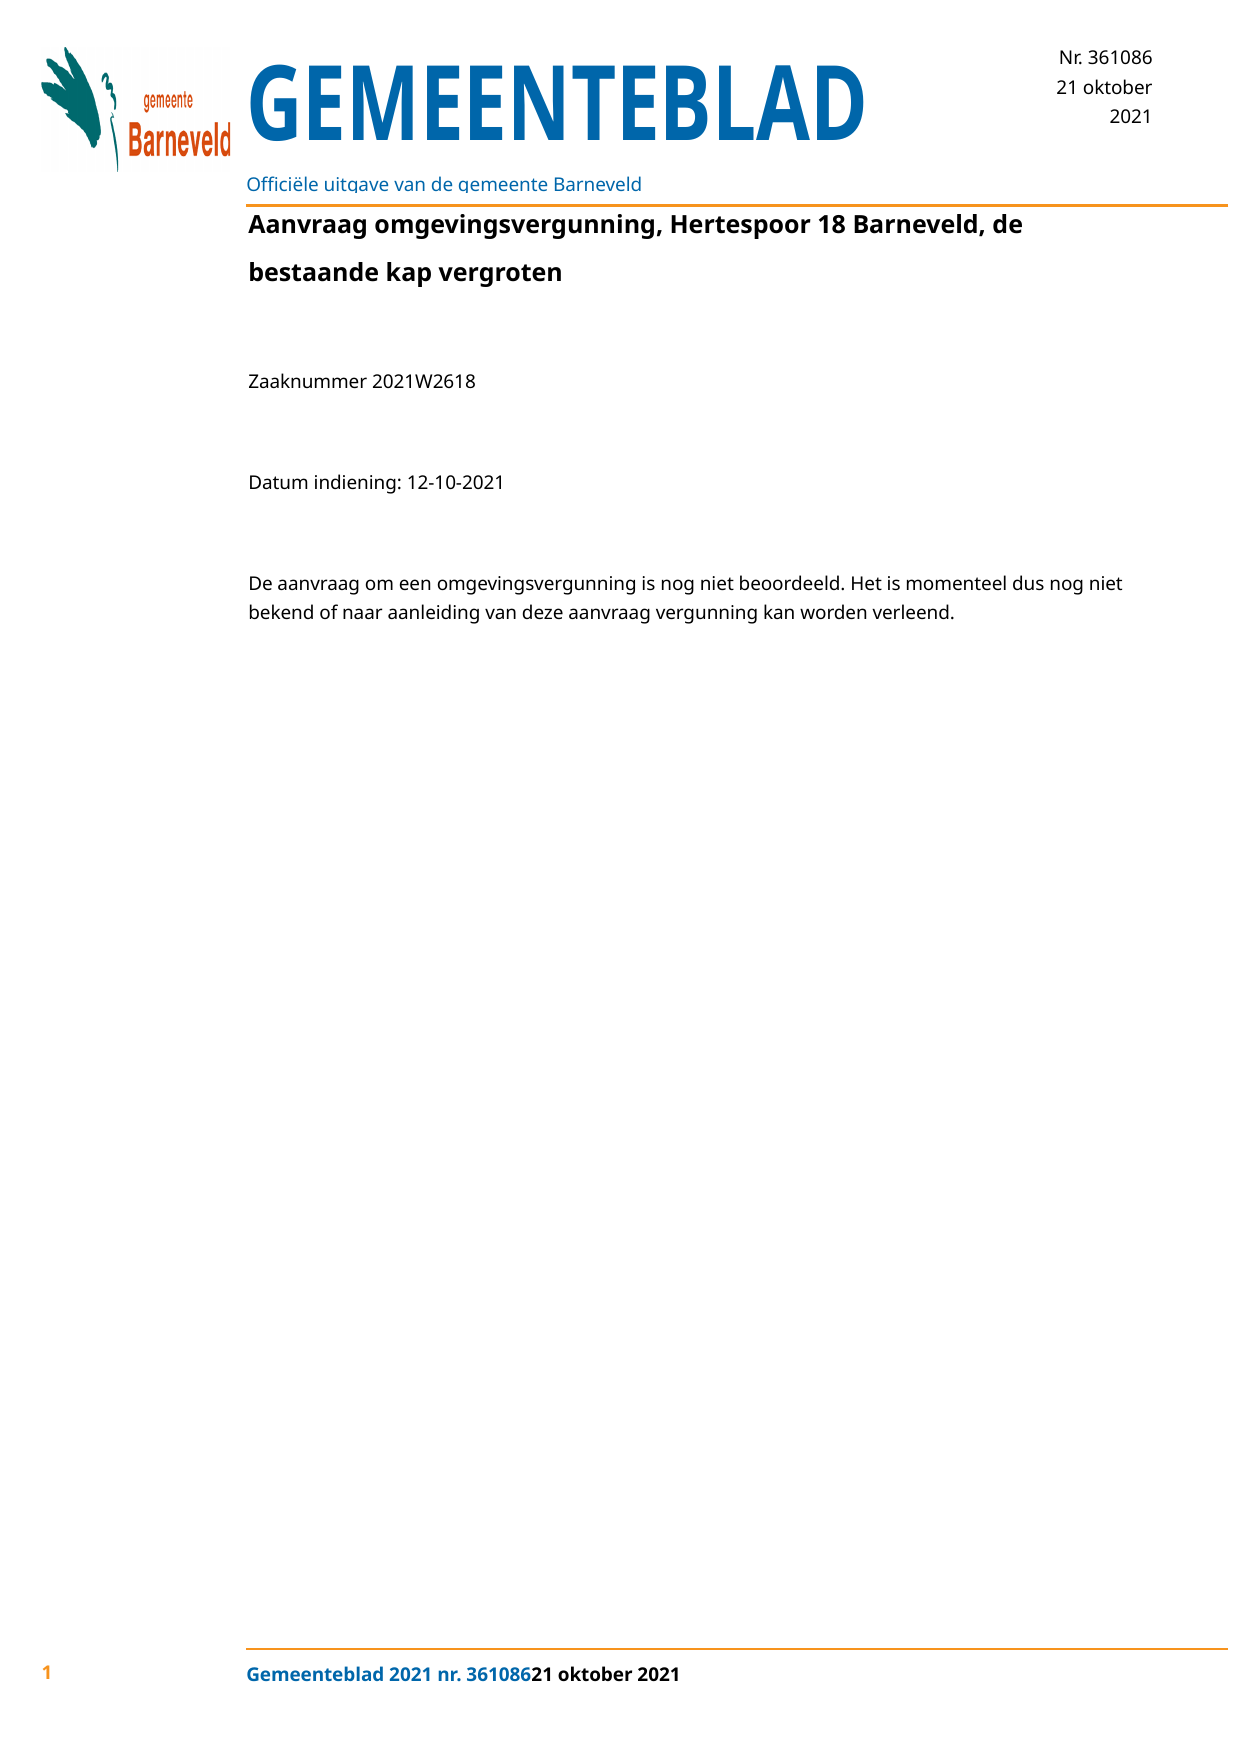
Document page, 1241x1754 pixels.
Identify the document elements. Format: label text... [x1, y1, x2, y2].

text Datum indiening: 12-10-2021 [248, 469, 1152, 495]
picture [41, 47, 231, 172]
text De aanvraag om een omgevingsvergunning is nog niet beoordeeld. Het is momenteel dus nog niet bekend of naar aanleiding van deze aanvraag vergunning kan worden verleend. [248, 570, 1152, 625]
text Zaaknummer 2021W2618 [248, 368, 1152, 394]
text Aanvraag omgevingsvergunning, Hertespoor 18 Barneveld, de bestaande kap vergroten [248, 207, 1152, 288]
